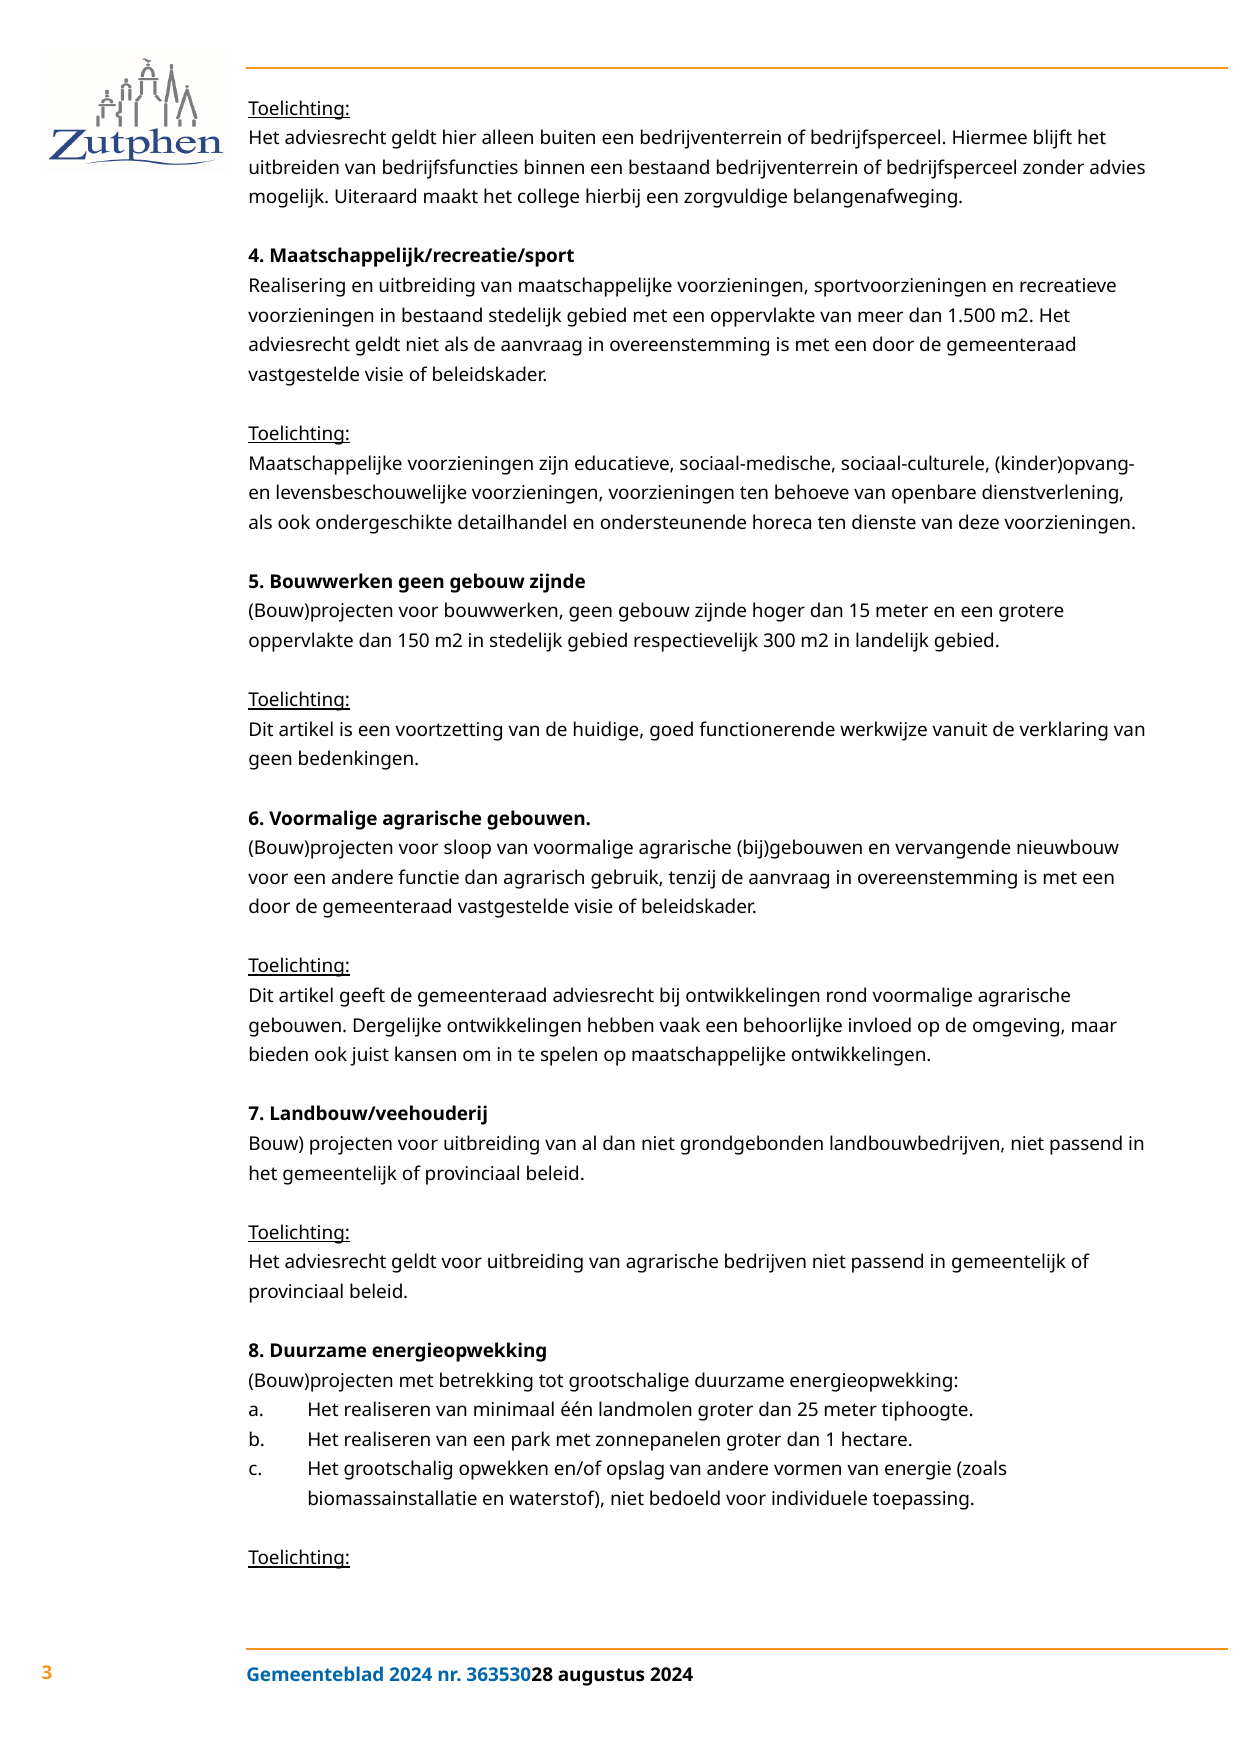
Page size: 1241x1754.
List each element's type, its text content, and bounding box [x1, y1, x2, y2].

text Toelichting: [248, 95, 1152, 121]
text Maatschappelijke voorzieningen zijn educatieve, sociaal-medische, sociaal-culturele, (kinder)opvang- en levensbeschouwelijke voorzieningen, voorzieningen ten behoeve van openbare dienstverlening, als ook ondergeschikte detailhandel en ondersteunende horeca ten dienste van deze voorzieningen. [248, 450, 1152, 535]
list Het realiseren van minimaal één landmolen groter dan 25 meter tiphoogte. [248, 1396, 1152, 1422]
text 6. Voormalige agrarische gebouwen. [248, 805, 1152, 831]
text Bouw) projecten voor uitbreiding van al dan niet grondgebonden landbouwbedrijven, niet passend in het gemeentelijk of provinciaal beleid. [248, 1130, 1152, 1186]
text Realisering en uitbreiding van maatschappelijke voorzieningen, sportvoorzieningen en recreatieve voorzieningen in bestaand stedelijk gebied met een oppervlakte van meer dan 1.500 m2. Het adviesrecht geldt niet als de aanvraag in overeenstemming is met een door de gemeenteraad vastgestelde visie of beleidskader. [248, 272, 1152, 387]
text Toelichting: [248, 686, 1152, 712]
text Het adviesrecht geldt hier alleen buiten een bedrijventerrein of bedrijfsperceel. Hiermee blijft het uitbreiden van bedrijfsfuncties binnen een bestaand bedrijventerrein of bedrijfsperceel zonder advies mogelijk. Uiteraard maakt het college hierbij een zorgvuldige belangenafweging. [248, 124, 1152, 209]
text Dit artikel geeft de gemeenteraad adviesrecht bij ontwikkelingen rond voormalige agrarische gebouwen. Dergelijke ontwikkelingen hebben vaak een behoorlijke invloed op de omgeving, maar bieden ook juist kansen om in te spelen op maatschappelijke ontwikkelingen. [248, 982, 1152, 1067]
text Toelichting: [248, 953, 1152, 978]
text (Bouw)projecten voor sloop van voormalige agrarische (bij)gebouwen en vervangende nieuwbouw voor een andere functie dan agrarisch gebruik, tenzij de aanvraag in overeenstemming is met een door de gemeenteraad vastgestelde visie of beleidskader. [248, 834, 1152, 919]
text (Bouw)projecten met betrekking tot grootschalige duurzame energieopwekking: [248, 1367, 1152, 1393]
text 8. Duurzame energieopwekking [248, 1337, 1152, 1363]
text 4. Maatschappelijk/recreatie/sport [248, 243, 1152, 268]
list Het grootschalig opwekken en/of opslag van andere vormen van energie (zoals biomassainstallatie en waterstof), niet bedoeld voor individuele toepassing. [248, 1456, 1152, 1511]
text Het adviesrecht geldt voor uitbreiding van agrarische bedrijven niet passend in gemeentelijk of provinciaal beleid. [248, 1248, 1152, 1304]
text Toelichting: [248, 1544, 1152, 1570]
text (Bouw)projecten voor bouwwerken, geen gebouw zijnde hoger dan 15 meter en een grotere oppervlakte dan 150 m2 in stedelijk gebied respectievelijk 300 m2 in landelijk gebied. [248, 598, 1152, 653]
text 7. Landbouw/veehouderij [248, 1101, 1152, 1126]
text Dit artikel is een voortzetting van de huidige, goed functionerende werkwijze vanuit de verklaring van geen bedenkingen. [248, 716, 1152, 771]
text 5. Bouwwerken geen gebouw zijnde [248, 568, 1152, 594]
text Toelichting: [248, 420, 1152, 446]
list Het realiseren van een park met zonnepanelen groter dan 1 hectare. [248, 1426, 1152, 1452]
picture [41, 47, 231, 172]
text Toelichting: [248, 1219, 1152, 1245]
